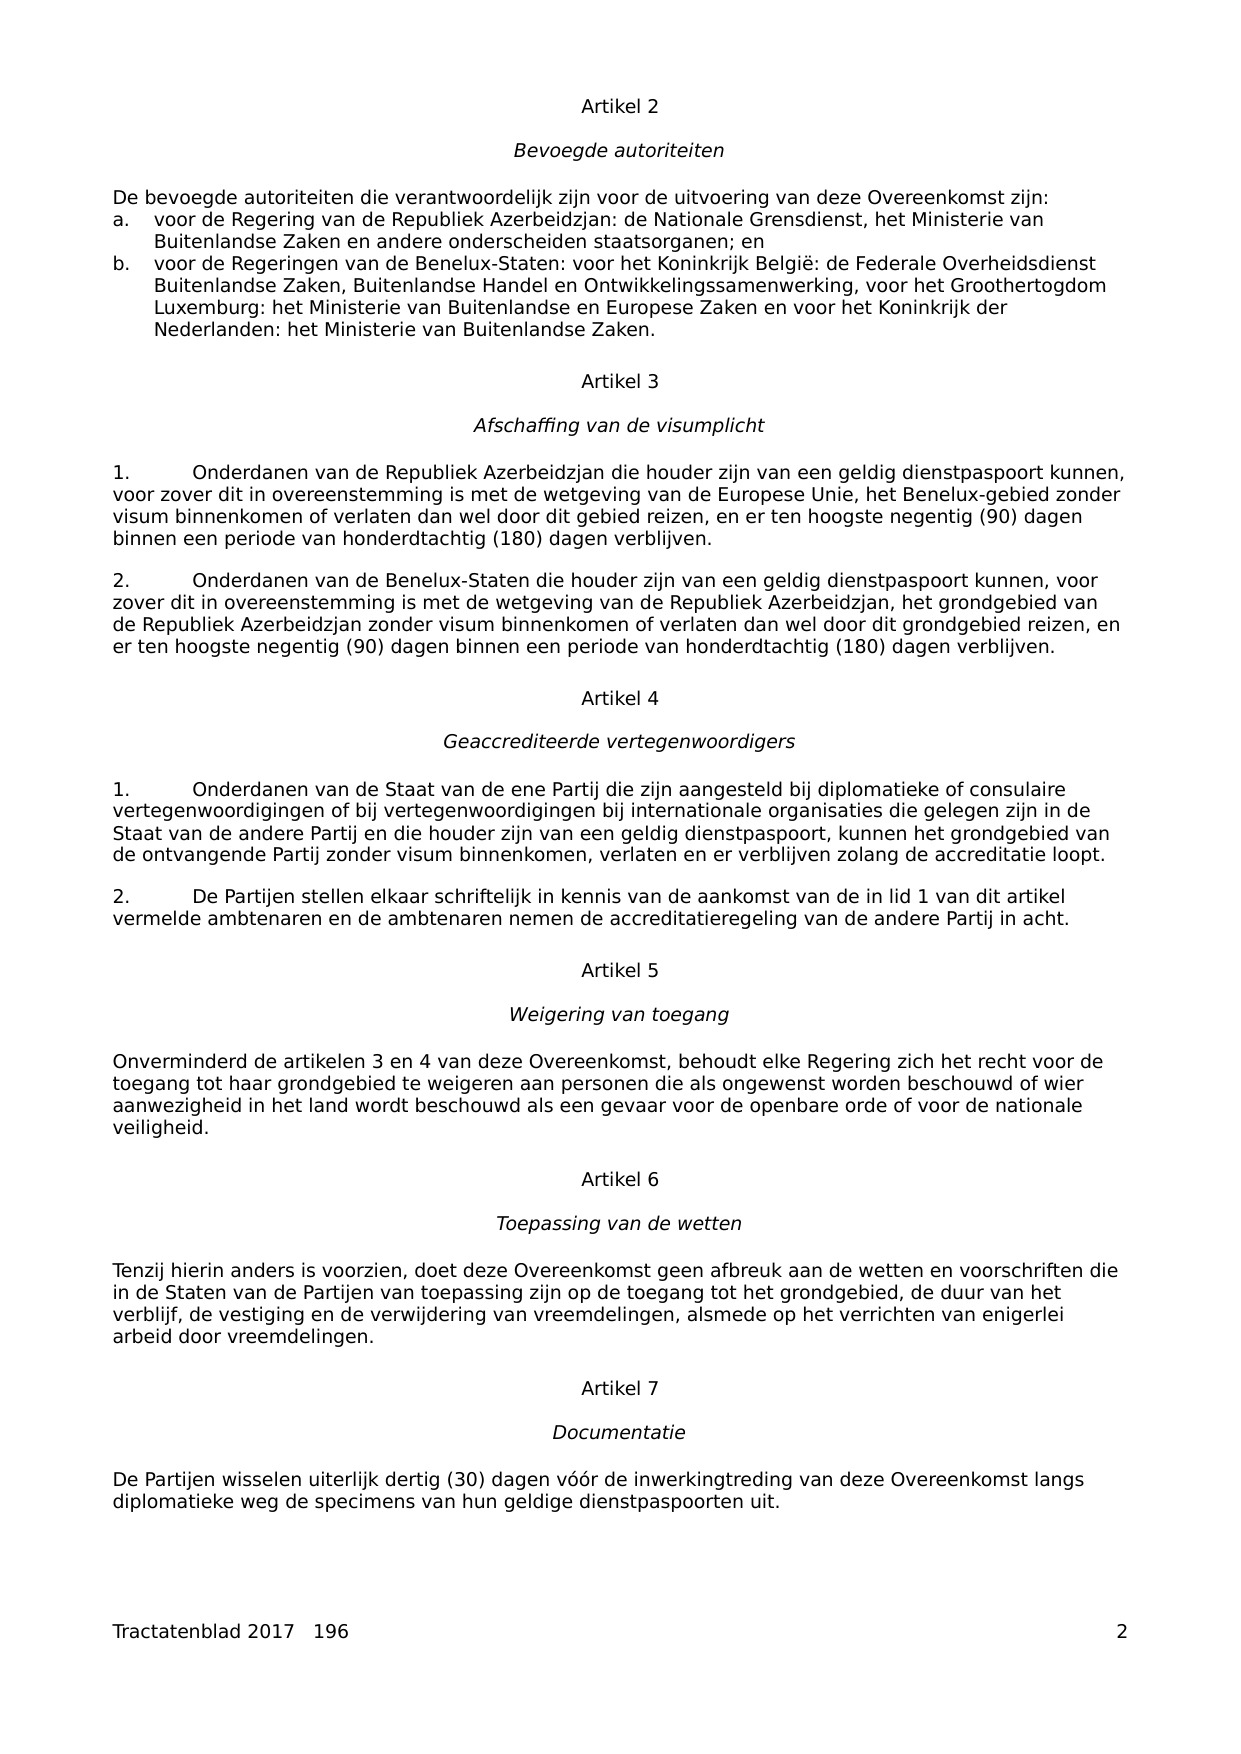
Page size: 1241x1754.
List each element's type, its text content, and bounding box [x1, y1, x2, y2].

subtitle Artikel 3 Afschaffing van de visumplicht [112, 371, 1128, 437]
text 2. De Partijen stellen elkaar schriftelijk in kennis van de aankomst van de in lid 1 van dit artikel vermelde ambtenaren en de ambtenaren nemen de accreditatieregeling van de andere Partij in acht. [112, 886, 1128, 930]
text 1. Onderdanen van de Republiek Azerbeidzjan die houder zijn van een geldig dienstpaspoort kunnen, voor zover dit in overeenstemming is met de wetgeving van de Europese Unie, het Benelux-gebied zonder visum binnenkomen of verlaten dan wel door dit gebied reizen, en er ten hoogste negentig (90) dagen binnen een periode van honderdtachtig (180) dagen verblijven. [112, 462, 1128, 549]
text De Partijen wisselen uiterlijk dertig (30) dagen vóór de inwerkingtreding van deze Overeenkomst langs diplomatieke weg de specimens van hun geldige dienstpaspoorten uit. [112, 1469, 1128, 1513]
text 1. Onderdanen van de Staat van de ene Partij die zijn aangesteld bij diplomatieke of consulaire vertegenwoordigingen of bij vertegenwoordigingen bij internationale organisaties die gelegen zijn in de Staat van de andere Partij en die houder zijn van een geldig dienstpaspoort, kunnen het grondgebied van de ontvangende Partij zonder visum binnenkomen, verlaten en er verblijven zolang de accreditatie loopt. [112, 778, 1128, 866]
text a. voor de Regering van de Republiek Azerbeidzjan: de Nationale Grensdienst, het Ministerie van Buitenlandse Zaken en andere onderscheiden staatsorganen; en [112, 209, 1128, 253]
subtitle Artikel 2 Bevoegde autoriteiten [112, 96, 1128, 162]
text Tenzij hierin anders is voorzien, doet deze Overeenkomst geen afbreuk aan de wetten en voorschriften die in de Staten van de Partijen van toepassing zijn op de toegang tot het grondgebied, de duur van het verblijf, de vestiging en de verwijdering van vreemdelingen, alsmede op het verrichten van enigerlei arbeid door vreemdelingen. [112, 1260, 1128, 1348]
text Onverminderd de artikelen 3 en 4 van deze Overeenkomst, behoudt elke Regering zich het recht voor de toegang tot haar grondgebied te weigeren aan personen die als ongewenst worden beschouwd of wier aanwezigheid in het land wordt beschouwd als een gevaar voor de openbare orde of voor de nationale veiligheid. [112, 1051, 1128, 1139]
subtitle Artikel 5 Weigering van toegang [112, 960, 1128, 1026]
text De bevoegde autoriteiten die verantwoordelijk zijn voor de uitvoering van deze Overeenkomst zijn: [112, 187, 1128, 209]
subtitle Artikel 6 Toepassing van de wetten [112, 1169, 1128, 1235]
text b. voor de Regeringen van de Benelux-Staten: voor het Koninkrijk België: de Federale Overheidsdienst Buitenlandse Zaken, Buitenlandse Handel en Ontwikkelingssamenwerking, voor het Groothertogdom Luxemburg: het Ministerie van Buitenlandse en Europese Zaken en voor het Koninkrijk der Nederlanden: het Ministerie van Buitenlandse Zaken. [112, 253, 1128, 341]
subtitle Artikel 4 Geaccrediteerde vertegenwoordigers [112, 687, 1128, 753]
subtitle Artikel 7 Documentatie [112, 1378, 1128, 1444]
text 2. Onderdanen van de Benelux-Staten die houder zijn van een geldig dienstpaspoort kunnen, voor zover dit in overeenstemming is met de wetgeving van de Republiek Azerbeidzjan, het grondgebied van de Republiek Azerbeidzjan zonder visum binnenkomen of verlaten dan wel door dit grondgebied reizen, en er ten hoogste negentig (90) dagen binnen een periode van honderdtachtig (180) dagen verblijven. [112, 569, 1128, 657]
